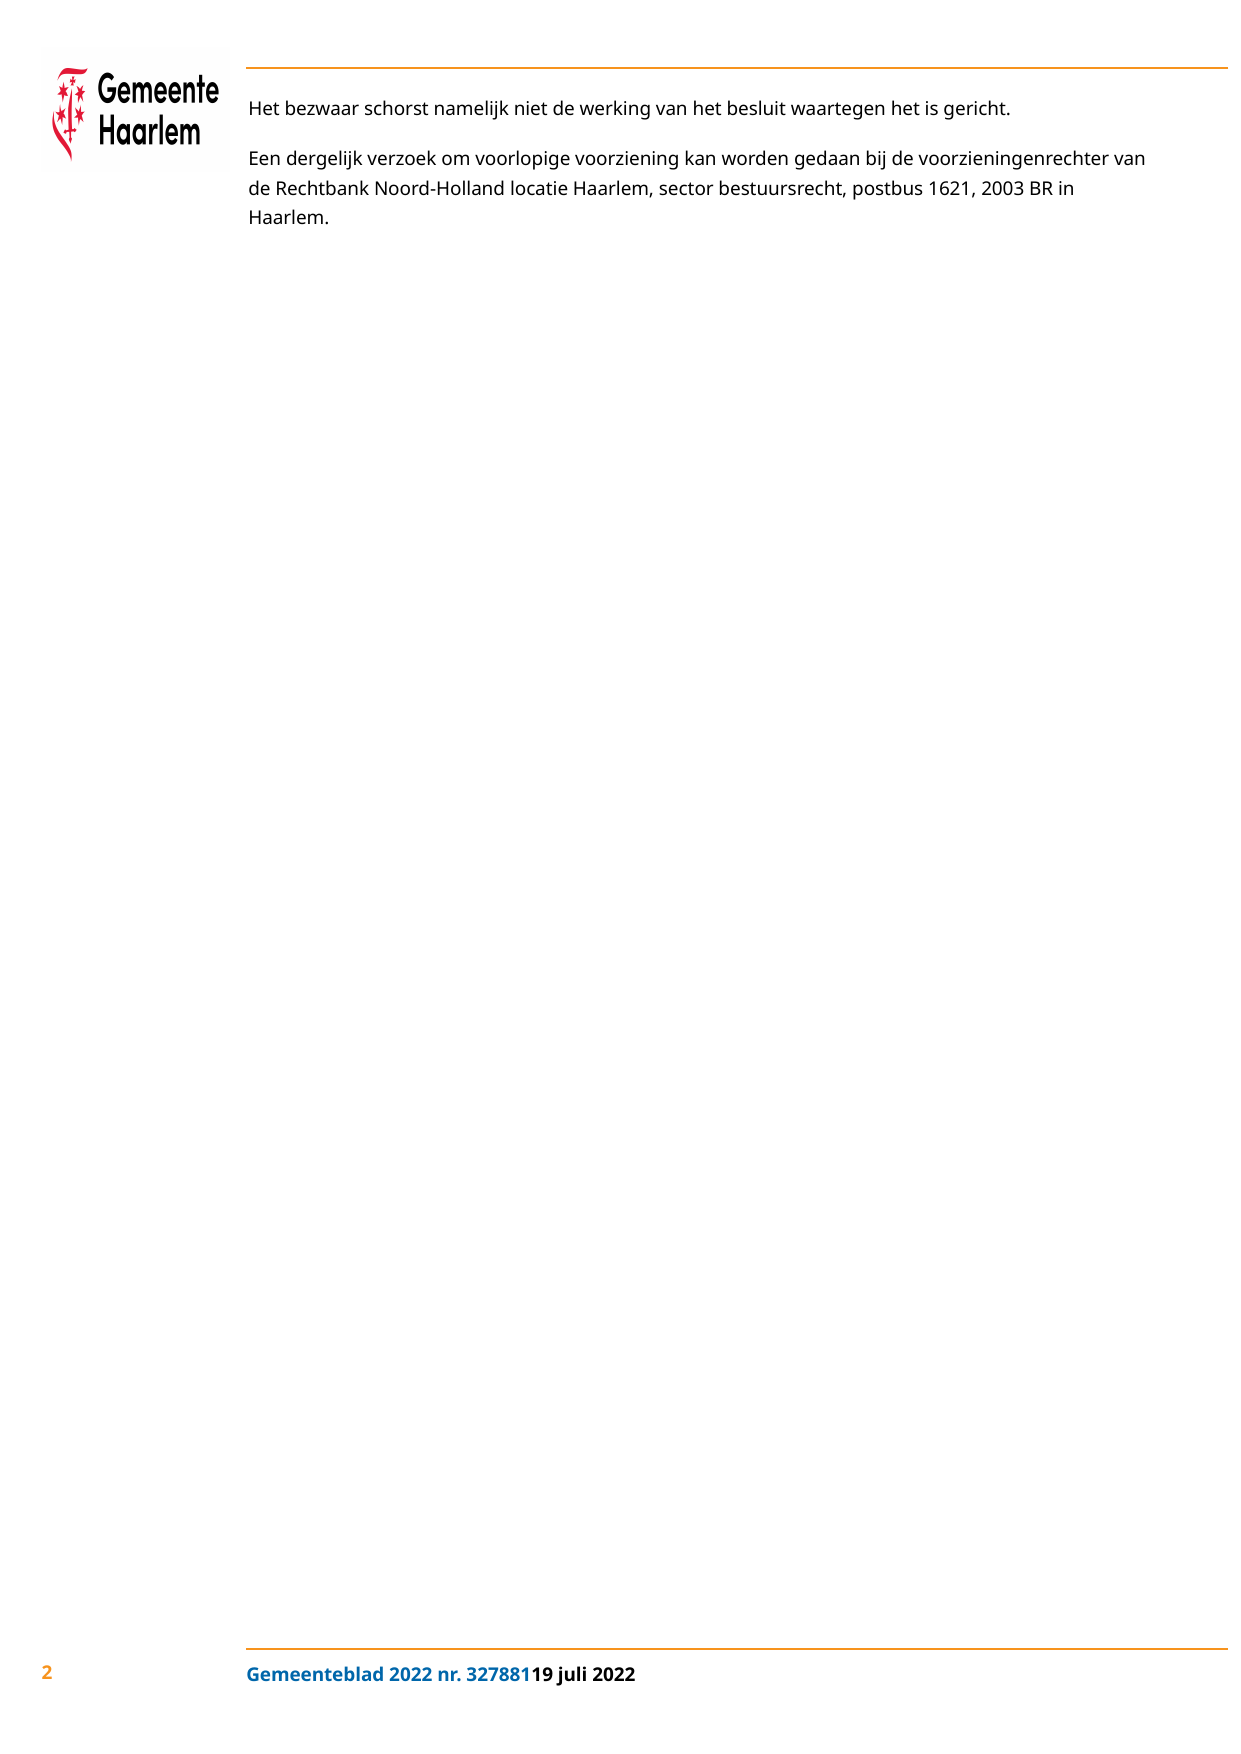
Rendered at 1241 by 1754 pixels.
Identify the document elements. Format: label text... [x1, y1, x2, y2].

text Een dergelijk verzoek om voorlopige voorziening kan worden gedaan bij de voorzieningenrechter van de Rechtbank Noord-Holland locatie Haarlem, sector bestuursrecht, postbus 1621, 2003 BR in Haarlem. [248, 145, 1152, 230]
picture [41, 47, 231, 172]
text Het bezwaar schorst namelijk niet de werking van het besluit waartegen het is gericht. [248, 95, 1152, 121]
